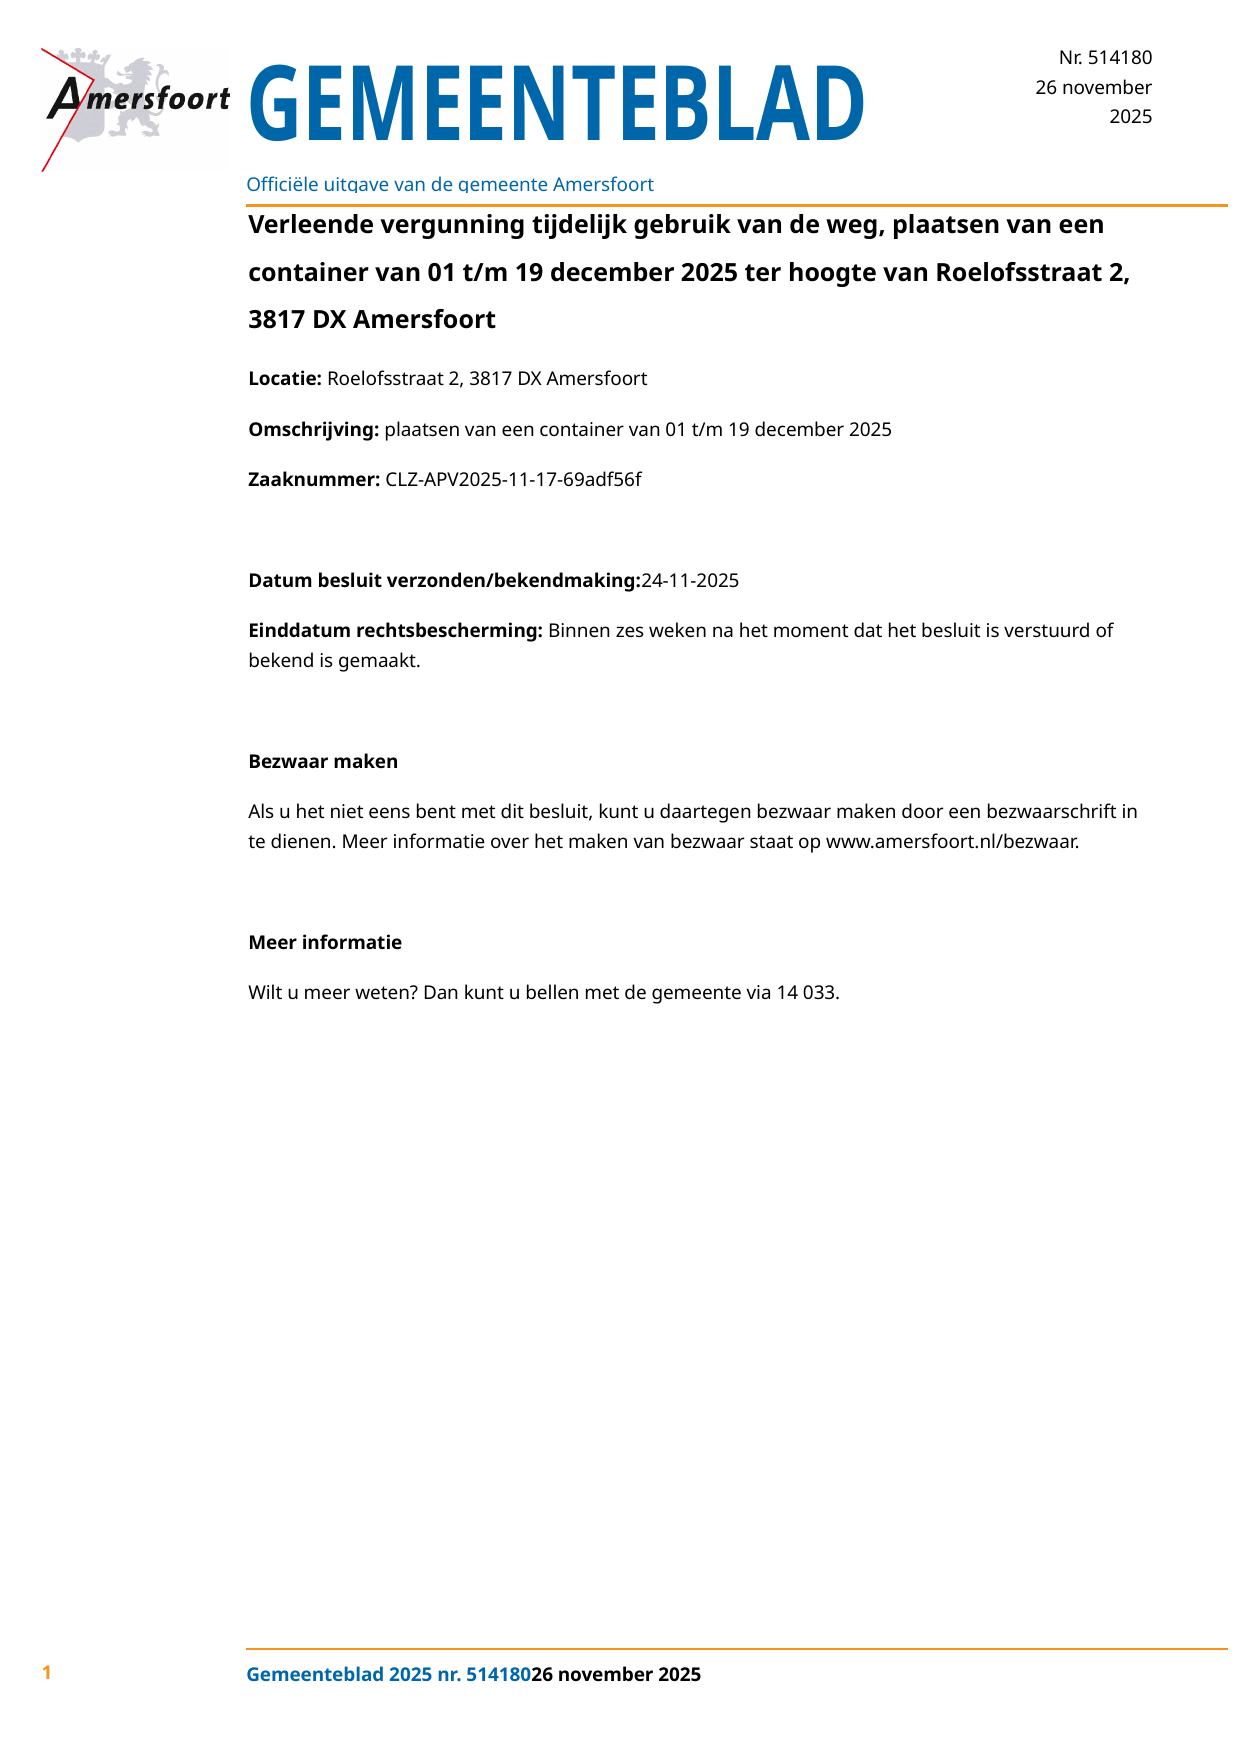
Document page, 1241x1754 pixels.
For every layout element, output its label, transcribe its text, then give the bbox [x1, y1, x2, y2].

text Verleende vergunning tijdelijk gebruik van de weg, plaatsen van een container van 01 t/m 19 december 2025 ter hoogte van Roelofsstraat 2, 3817 DX Amersfoort [248, 207, 1152, 336]
text Wilt u meer weten? Dan kunt u bellen met de gemeente via 14 033. [248, 979, 1152, 1005]
text Als u het niet eens bent met dit besluit, kunt u daartegen bezwaar maken door een bezwaarschrift in te dienen. Meer informatie over het maken van bezwaar staat op www.amersfoort.nl/bezwaar. [248, 798, 1152, 854]
picture [41, 47, 231, 172]
text Bezwaar maken [248, 748, 1152, 774]
text Einddatum rechtsbescherming: Binnen zes weken na het moment dat het besluit is verstuurd of bekend is gemaakt. [248, 618, 1152, 673]
text Meer informatie [248, 929, 1152, 954]
text Datum besluit verzonden/bekendmaking:24-11-2025 [248, 567, 1152, 593]
text Locatie: Roelofsstraat 2, 3817 DX Amersfoort [248, 366, 1152, 391]
text Zaaknummer: CLZ-APV2025-11-17-69adf56f [248, 466, 1152, 492]
text Omschrijving: plaatsen van een container van 01 t/m 19 december 2025 [248, 416, 1152, 442]
